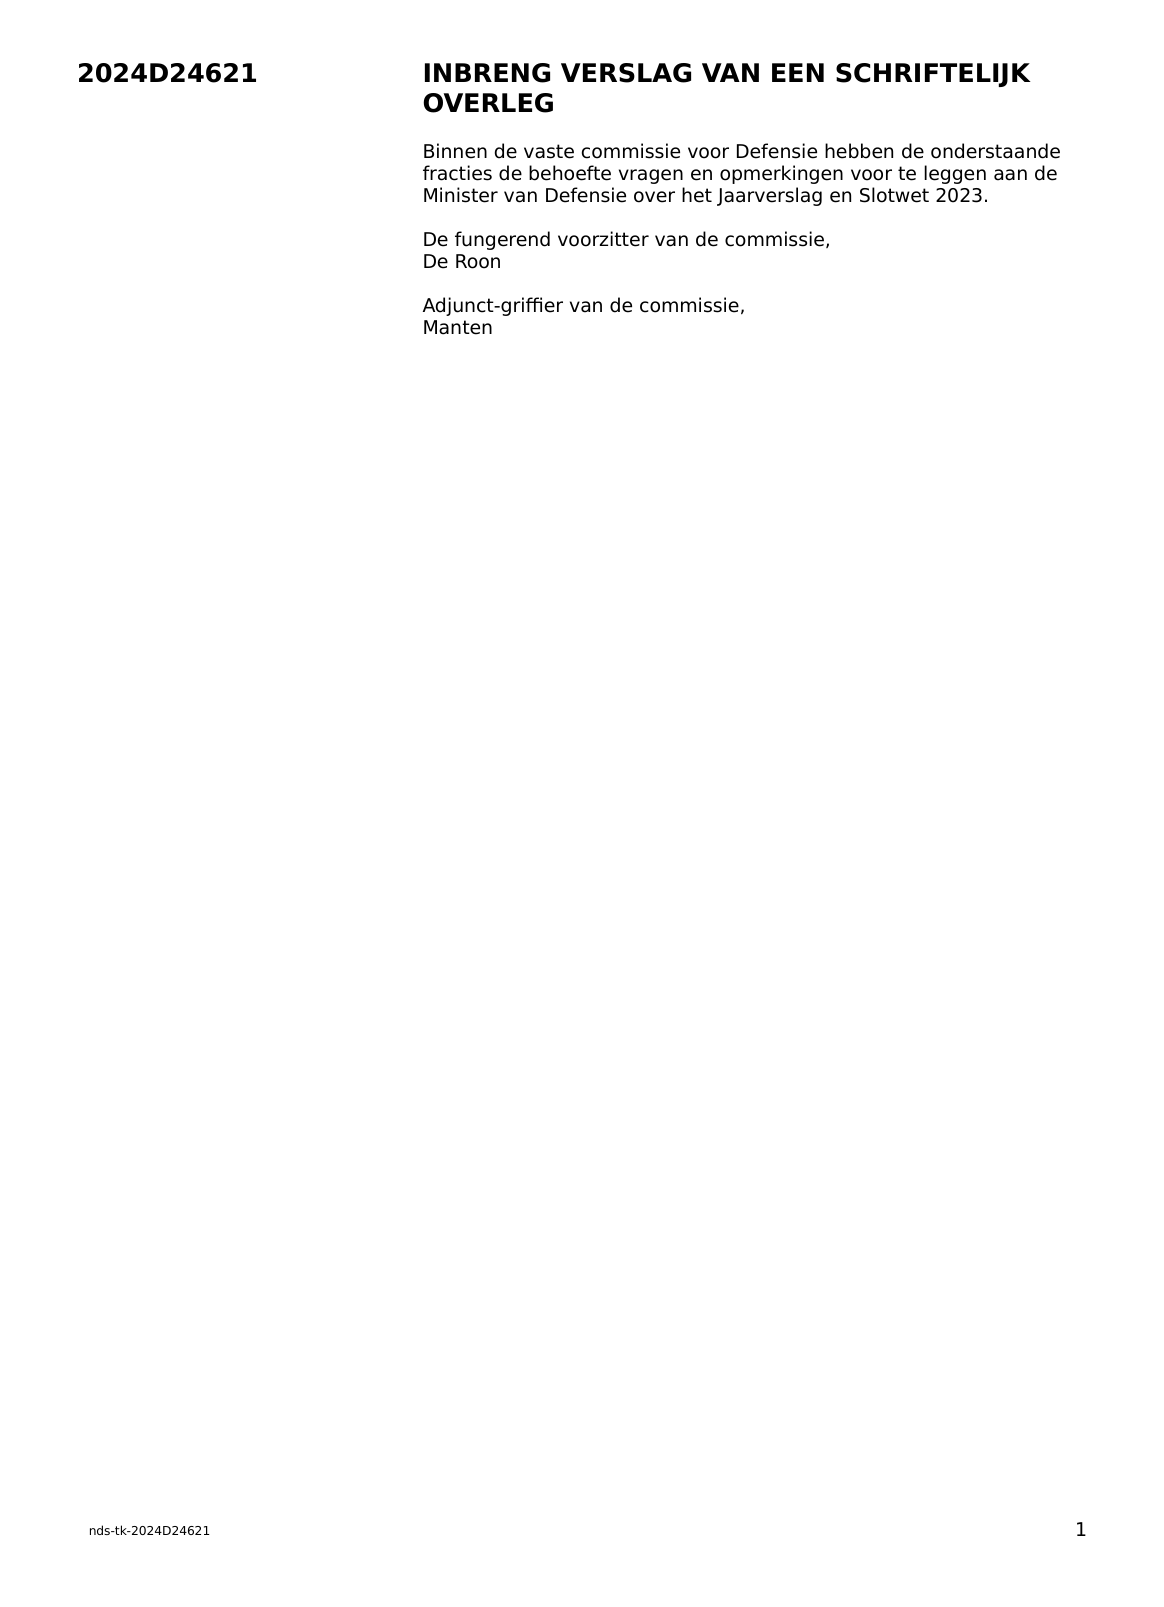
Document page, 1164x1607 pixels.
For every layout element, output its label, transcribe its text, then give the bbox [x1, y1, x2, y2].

text 2024D24621 INBRENG VERSLAG VAN EEN SCHRIFTELIJK OVERLEG [77, 59, 1087, 118]
text Adjunct-griffier van de commissie, [422, 295, 1087, 317]
text De Roon [422, 251, 1087, 273]
text Binnen de vaste commissie voor Defensie hebben de onderstaande fracties de behoefte vragen en opmerkingen voor te leggen aan de Minister van Defensie over het Jaarverslag en Slotwet 2023. [422, 141, 1087, 207]
text Manten [422, 317, 1087, 339]
text nds-tk-2024D24621 [88, 1524, 323, 1538]
text De fungerend voorzitter van de commissie, [422, 229, 1087, 251]
